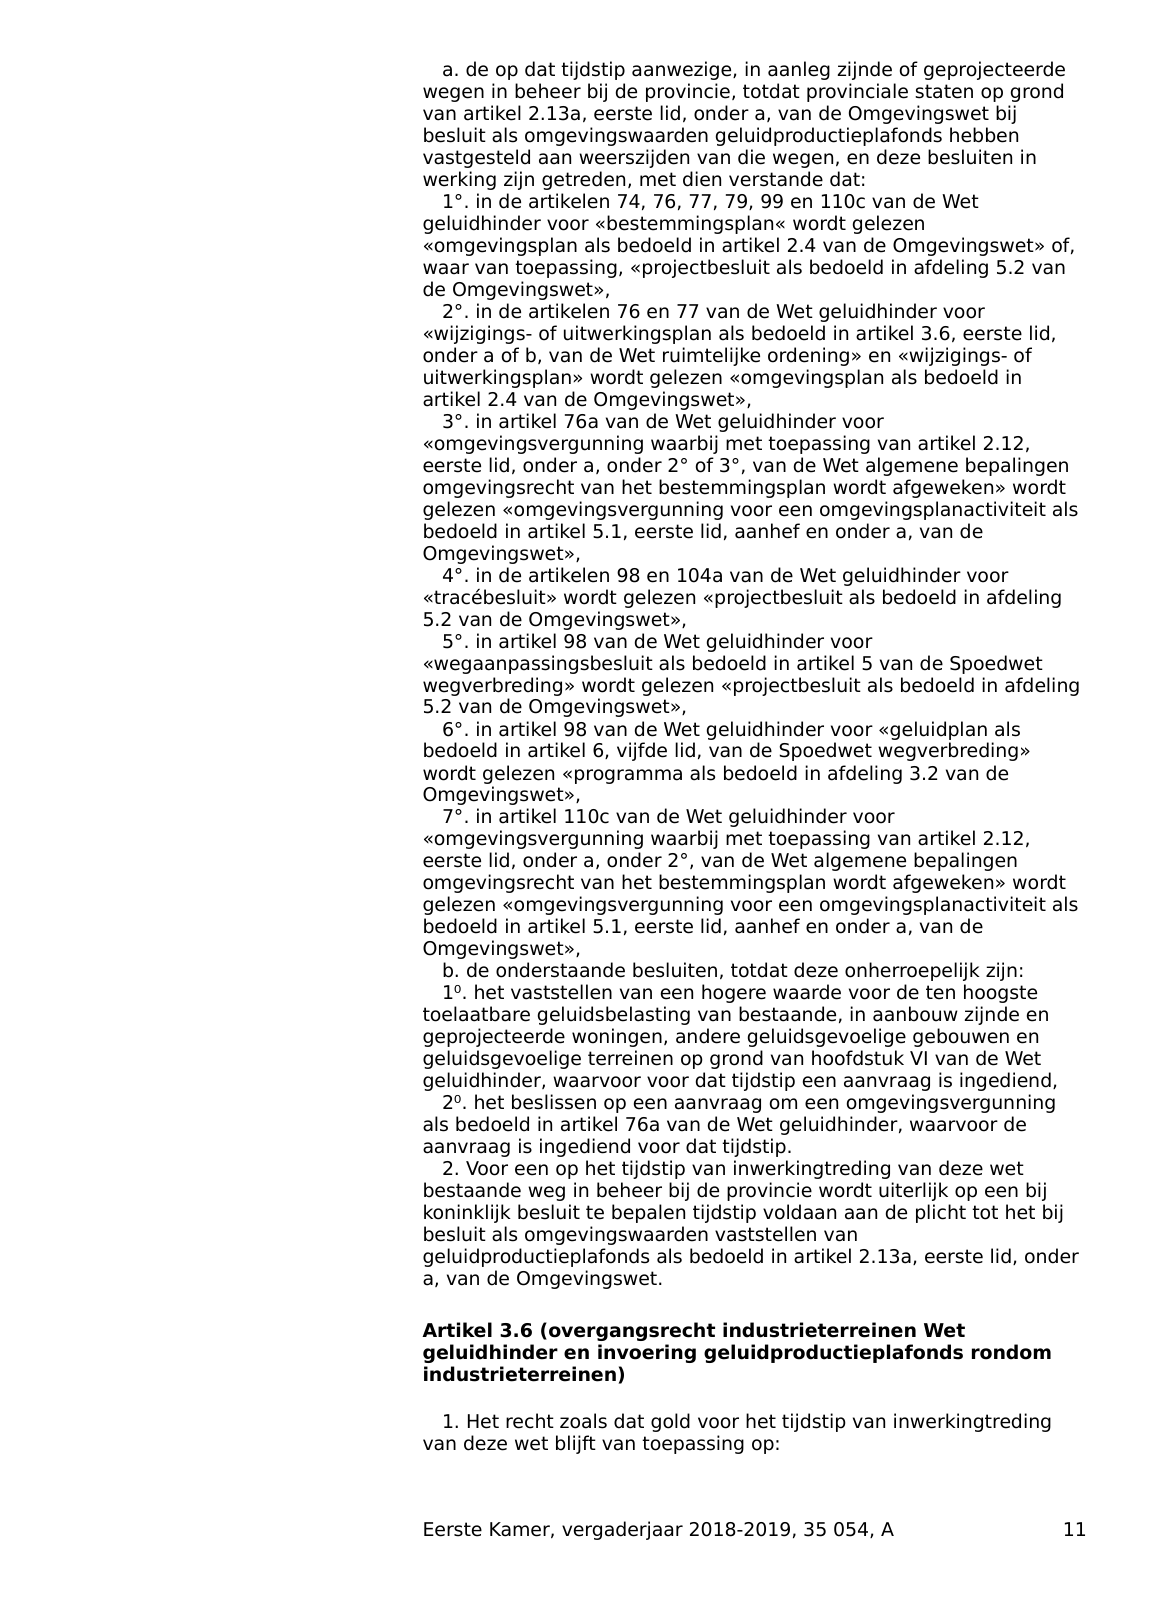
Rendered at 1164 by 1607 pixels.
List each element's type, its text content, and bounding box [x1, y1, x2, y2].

text 1°. in de artikelen 74, 76, 77, 79, 99 en 110c van de Wet geluidhinder voor «bestemmingsplan« wordt gelezen «omgevingsplan als bedoeld in artikel 2.4 van de Omgevingswet» of, waar van toepassing, «projectbesluit als bedoeld in afdeling 5.2 van de Omgevingswet», [422, 191, 1087, 301]
text 7°. in artikel 110c van de Wet geluidhinder voor «omgevingsvergunning waarbij met toepassing van artikel 2.12, eerste lid, onder a, onder 2°, van de Wet algemene bepalingen omgevingsrecht van het bestemmingsplan wordt afgeweken» wordt gelezen «omgevingsvergunning voor een omgevingsplanactiviteit als bedoeld in artikel 5.1, eerste lid, aanhef en onder a, van de Omgevingswet», [422, 806, 1087, 960]
subtitle Artikel 3.6 (overgangsrecht industrieterreinen Wet geluidhinder en invoering geluidproductieplafonds rondom industrieterreinen) [422, 1320, 1087, 1386]
text 2. Voor een op het tijdstip van inwerkingtreding van deze wet bestaande weg in beheer bij de provincie wordt uiterlijk op een bij koninklijk besluit te bepalen tijdstip voldaan aan de plicht tot het bij besluit als omgevingswaarden vaststellen van geluidproductieplafonds als bedoeld in artikel 2.13a, eerste lid, onder a, van de Omgevingswet. [422, 1158, 1087, 1290]
text 3°. in artikel 76a van de Wet geluidhinder voor «omgevingsvergunning waarbij met toepassing van artikel 2.12, eerste lid, onder a, onder 2° of 3°, van de Wet algemene bepalingen omgevingsrecht van het bestemmingsplan wordt afgeweken» wordt gelezen «omgevingsvergunning voor een omgevingsplanactiviteit als bedoeld in artikel 5.1, eerste lid, aanhef en onder a, van de Omgevingswet», [422, 411, 1087, 564]
text a. de op dat tijdstip aanwezige, in aanleg zijnde of geprojecteerde wegen in beheer bij de provincie, totdat provinciale staten op grond van artikel 2.13a, eerste lid, onder a, van de Omgevingswet bij besluit als omgevingswaarden geluidproductieplafonds hebben vastgesteld aan weerszijden van die wegen, en deze besluiten in werking zijn getreden, met dien verstande dat: [422, 59, 1087, 191]
text 2⁰. het beslissen op een aanvraag om een omgevingsvergunning als bedoeld in artikel 76a van de Wet geluidhinder, waarvoor de aanvraag is ingediend voor dat tijdstip. [422, 1092, 1087, 1158]
text 6°. in artikel 98 van de Wet geluidhinder voor «geluidplan als bedoeld in artikel 6, vijfde lid, van de Spoedwet wegverbreding» wordt gelezen «programma als bedoeld in afdeling 3.2 van de Omgevingswet», [422, 718, 1087, 806]
text 1. Het recht zoals dat gold voor het tijdstip van inwerkingtreding van deze wet blijft van toepassing op: [422, 1411, 1087, 1455]
text 1⁰. het vaststellen van een hogere waarde voor de ten hoogste toelaatbare geluidsbelasting van bestaande, in aanbouw zijnde en geprojecteerde woningen, andere geluidsgevoelige gebouwen en geluidsgevoelige terreinen op grond van hoofdstuk VI van de Wet geluidhinder, waarvoor voor dat tijdstip een aanvraag is ingediend, [422, 982, 1087, 1092]
text 4°. in de artikelen 98 en 104a van de Wet geluidhinder voor «tracébesluit» wordt gelezen «projectbesluit als bedoeld in afdeling 5.2 van de Omgevingswet», [422, 564, 1087, 631]
text 2°. in de artikelen 76 en 77 van de Wet geluidhinder voor «wijzigings- of uitwerkingsplan als bedoeld in artikel 3.6, eerste lid, onder a of b, van de Wet ruimtelijke ordening» en «wijzigings- of uitwerkingsplan» wordt gelezen «omgevingsplan als bedoeld in artikel 2.4 van de Omgevingswet», [422, 301, 1087, 411]
text b. de onderstaande besluiten, totdat deze onherroepelijk zijn: [422, 960, 1087, 982]
text 5°. in artikel 98 van de Wet geluidhinder voor «wegaanpassingsbesluit als bedoeld in artikel 5 van de Spoedwet wegverbreding» wordt gelezen «projectbesluit als bedoeld in afdeling 5.2 van de Omgevingswet», [422, 631, 1087, 718]
